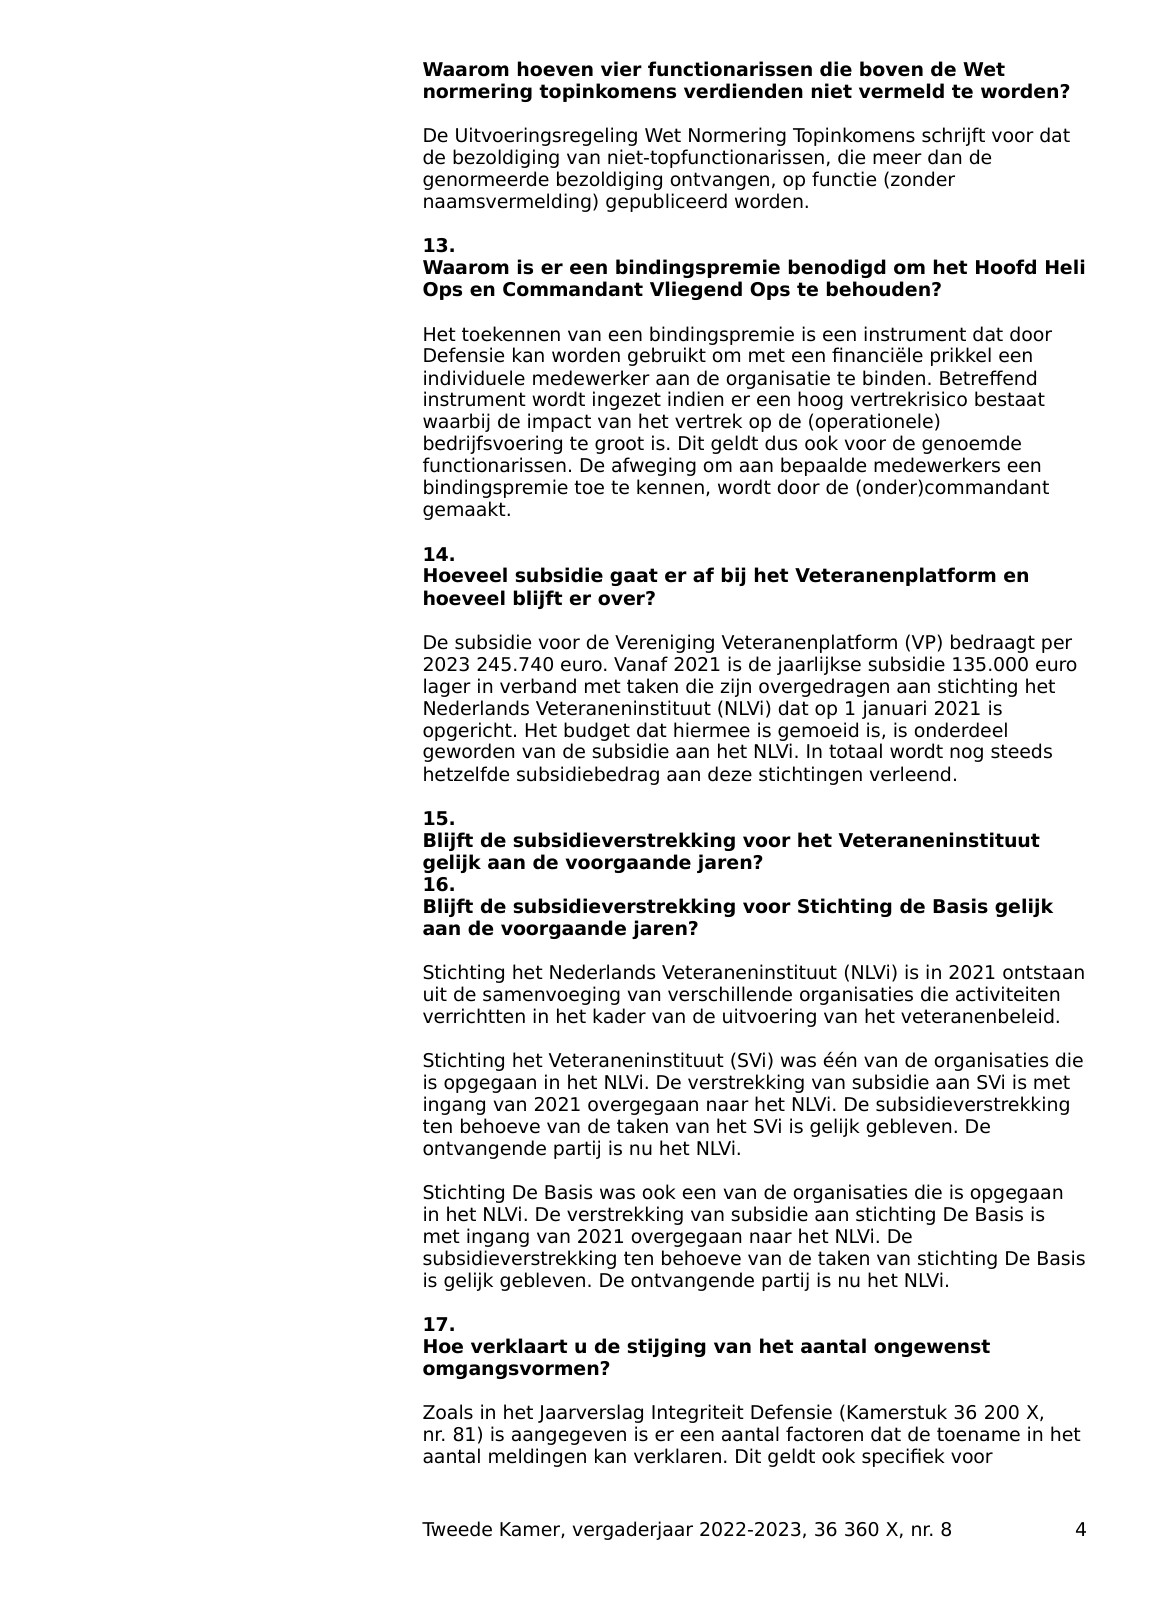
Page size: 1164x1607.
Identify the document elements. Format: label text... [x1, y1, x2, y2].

text De Uitvoeringsregeling Wet Normering Topinkomens schrijft voor dat de bezoldiging van niet-topfunctionarissen, die meer dan de genormeerde bezoldiging ontvangen, op functie (zonder naamsvermelding) gepubliceerd worden. [422, 125, 1087, 213]
text Stichting het Veteraneninstituut (SVi) was één van de organisaties die is opgegaan in het NLVi. De verstrekking van subsidie aan SVi is met ingang van 2021 overgegaan naar het NLVi. De subsidieverstrekking ten behoeve van de taken van het SVi is gelijk gebleven. De ontvangende partij is nu het NLVi. [422, 1050, 1087, 1160]
text Stichting De Basis was ook een van de organisaties die is opgegaan in het NLVi. De verstrekking van subsidie aan stichting De Basis is met ingang van 2021 overgegaan naar het NLVi. De subsidieverstrekking ten behoeve van de taken van stichting De Basis is gelijk gebleven. De ontvangende partij is nu het NLVi. [422, 1182, 1087, 1292]
text Blijft de subsidieverstrekking voor Stichting de Basis gelijk aan de voorgaande jaren? [422, 896, 1087, 939]
text Hoe verklaart u de stijging van het aantal ongewenst omgangsvormen? [422, 1336, 1087, 1380]
text 17. [422, 1314, 1087, 1336]
text 16. [422, 873, 1087, 896]
text De subsidie voor de Vereniging Veteranenplatform (VP) bedraagt per 2023 245.740 euro. Vanaf 2021 is de jaarlijkse subsidie 135.000 euro lager in verband met taken die zijn overgedragen aan stichting het Nederlands Veteraneninstituut (NLVi) dat op 1 januari 2021 is opgericht. Het budget dat hiermee is gemoeid is, is onderdeel geworden van de subsidie aan het NLVi. In totaal wordt nog steeds hetzelfde subsidiebedrag aan deze stichtingen verleend. [422, 632, 1087, 785]
text Blijft de subsidieverstrekking voor het Veteraneninstituut gelijk aan de voorgaande jaren? [422, 829, 1087, 873]
text Stichting het Nederlands Veteraneninstituut (NLVi) is in 2021 ontstaan uit de samenvoeging van verschillende organisaties die activiteiten verrichtten in het kader van de uitvoering van het veteranenbeleid. [422, 962, 1087, 1028]
text 13. [422, 235, 1087, 257]
text Het toekennen van een bindingspremie is een instrument dat door Defensie kan worden gebruikt om met een financiële prikkel een individuele medewerker aan de organisatie te binden. Betreffend instrument wordt ingezet indien er een hoog vertrekrisico bestaat waarbij de impact van het vertrek op de (operationele) bedrijfsvoering te groot is. Dit geldt dus ook voor de genoemde functionarissen. De afweging om aan bepaalde medewerkers een bindingspremie toe te kennen, wordt door de (onder)commandant gemaakt. [422, 323, 1087, 521]
text Waarom is er een bindingspremie benodigd om het Hoofd Heli Ops en Commandant Vliegend Ops te behouden? [422, 257, 1087, 301]
text Zoals in het Jaarverslag Integriteit Defensie (Kamerstuk 36 200 X, nr. 81) is aangegeven is er een aantal factoren dat de toename in het aantal meldingen kan verklaren. Dit geldt ook specifiek voor [422, 1402, 1087, 1468]
text 15. [422, 808, 1087, 829]
text Hoeveel subsidie gaat er af bij het Veteranenplatform en hoeveel blijft er over? [422, 565, 1087, 609]
text 14. [422, 543, 1087, 565]
text Waarom hoeven vier functionarissen die boven de Wet normering topinkomens verdienden niet vermeld te worden? [422, 59, 1087, 103]
